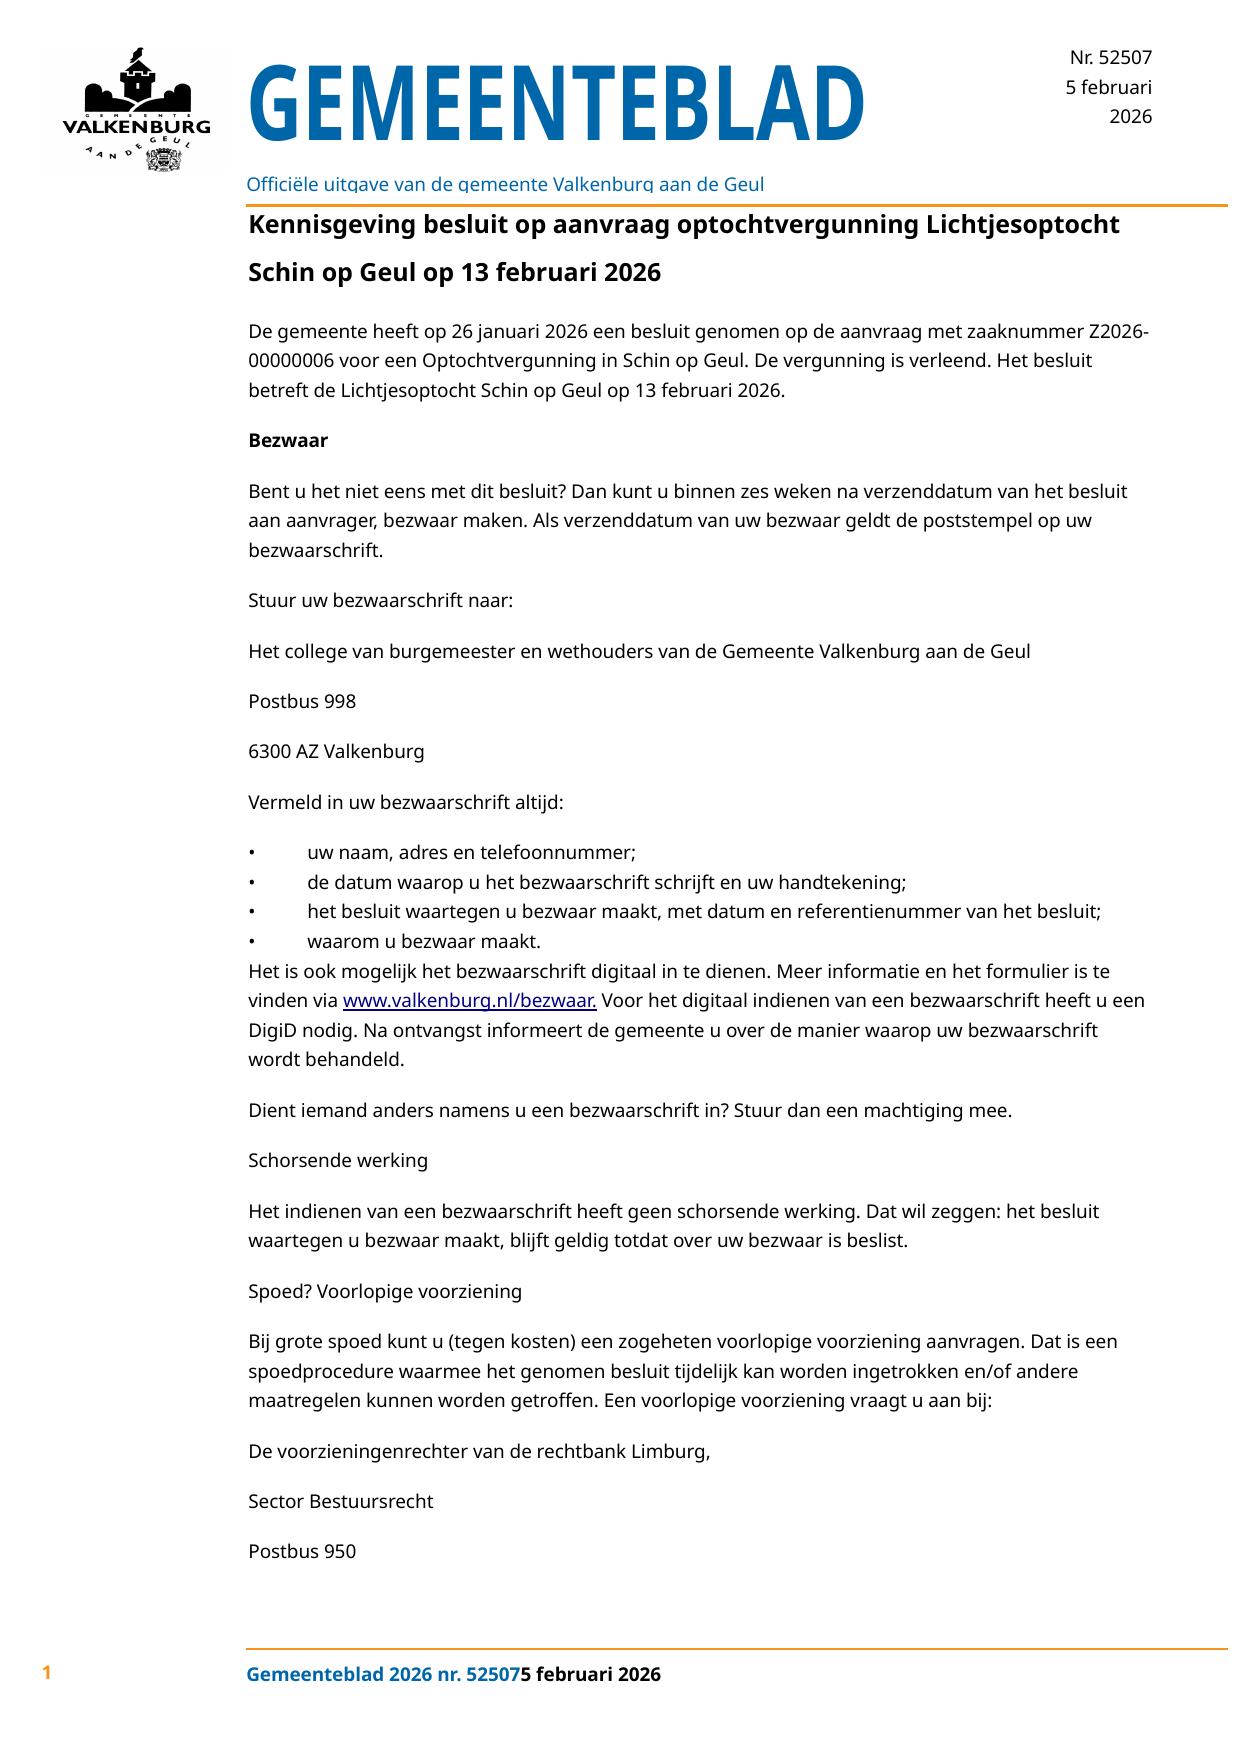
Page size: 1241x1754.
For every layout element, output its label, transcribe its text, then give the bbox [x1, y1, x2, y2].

list uw naam, adres en telefoonnummer; [248, 839, 1152, 865]
text Bent u het niet eens met dit besluit? Dan kunt u binnen zes weken na verzenddatum van het besluit aan aanvrager, bezwaar maken. Als verzenddatum van uw bezwaar geldt de poststempel op uw bezwaarschrift. [248, 478, 1152, 563]
text Spoed? Voorlopige voorziening [248, 1278, 1152, 1304]
text Vermeld in uw bezwaarschrift altijd: [248, 789, 1152, 815]
text De gemeente heeft op 26 januari 2026 een besluit genomen op de aanvraag met zaaknummer Z2026-00000006 voor een Optochtvergunning in Schin op Geul. De vergunning is verleend. Het besluit betreft de Lichtjesoptocht Schin op Geul op 13 februari 2026. [248, 318, 1152, 403]
text Stuur uw bezwaarschrift naar: [248, 587, 1152, 613]
text De voorzieningenrechter van de rechtbank Limburg, [248, 1438, 1152, 1464]
text Postbus 998 [248, 688, 1152, 714]
text Dient iemand anders namens u een bezwaarschrift in? Stuur dan een machtiging mee. [248, 1097, 1152, 1123]
list het besluit waartegen u bezwaar maakt, met datum en referentienummer van het besluit; [248, 899, 1152, 924]
text Kennisgeving besluit op aanvraag optochtvergunning Lichtjesoptocht Schin op Geul op 13 februari 2026 [248, 207, 1152, 288]
picture [41, 47, 231, 172]
text Sector Bestuursrecht [248, 1488, 1152, 1514]
list de datum waarop u het bezwaarschrift schrijft en uw handtekening; [248, 869, 1152, 895]
text 6300 AZ Valkenburg [248, 739, 1152, 764]
text Postbus 950 [248, 1539, 1152, 1564]
text Bij grote spoed kunt u (tegen kosten) een zogeheten voorlopige voorziening aanvragen. Dat is een spoedprocedure waarmee het genomen besluit tijdelijk kan worden ingetrokken en/of andere maatregelen kunnen worden getroffen. Een voorlopige voorziening vraagt u aan bij: [248, 1328, 1152, 1413]
text Het indienen van een bezwaarschrift heeft geen schorsende werking. Dat wil zeggen: het besluit waartegen u bezwaar maakt, blijft geldig totdat over uw bezwaar is beslist. [248, 1198, 1152, 1253]
text Bezwaar [248, 427, 1152, 453]
text Het is ook mogelijk het bezwaarschrift digitaal in te dienen. Meer informatie en het formulier is te vinden via www.valkenburg.nl/bezwaar. Voor het digitaal indienen van een bezwaarschrift heeft u een DigiD nodig. Na ontvangst informeert de gemeente u over de manier waarop uw bezwaarschrift wordt behandeld. [248, 958, 1152, 1072]
text Het college van burgemeester en wethouders van de Gemeente Valkenburg aan de Geul [248, 638, 1152, 664]
text Schorsende werking [248, 1147, 1152, 1173]
list waarom u bezwaar maakt. [248, 928, 1152, 954]
